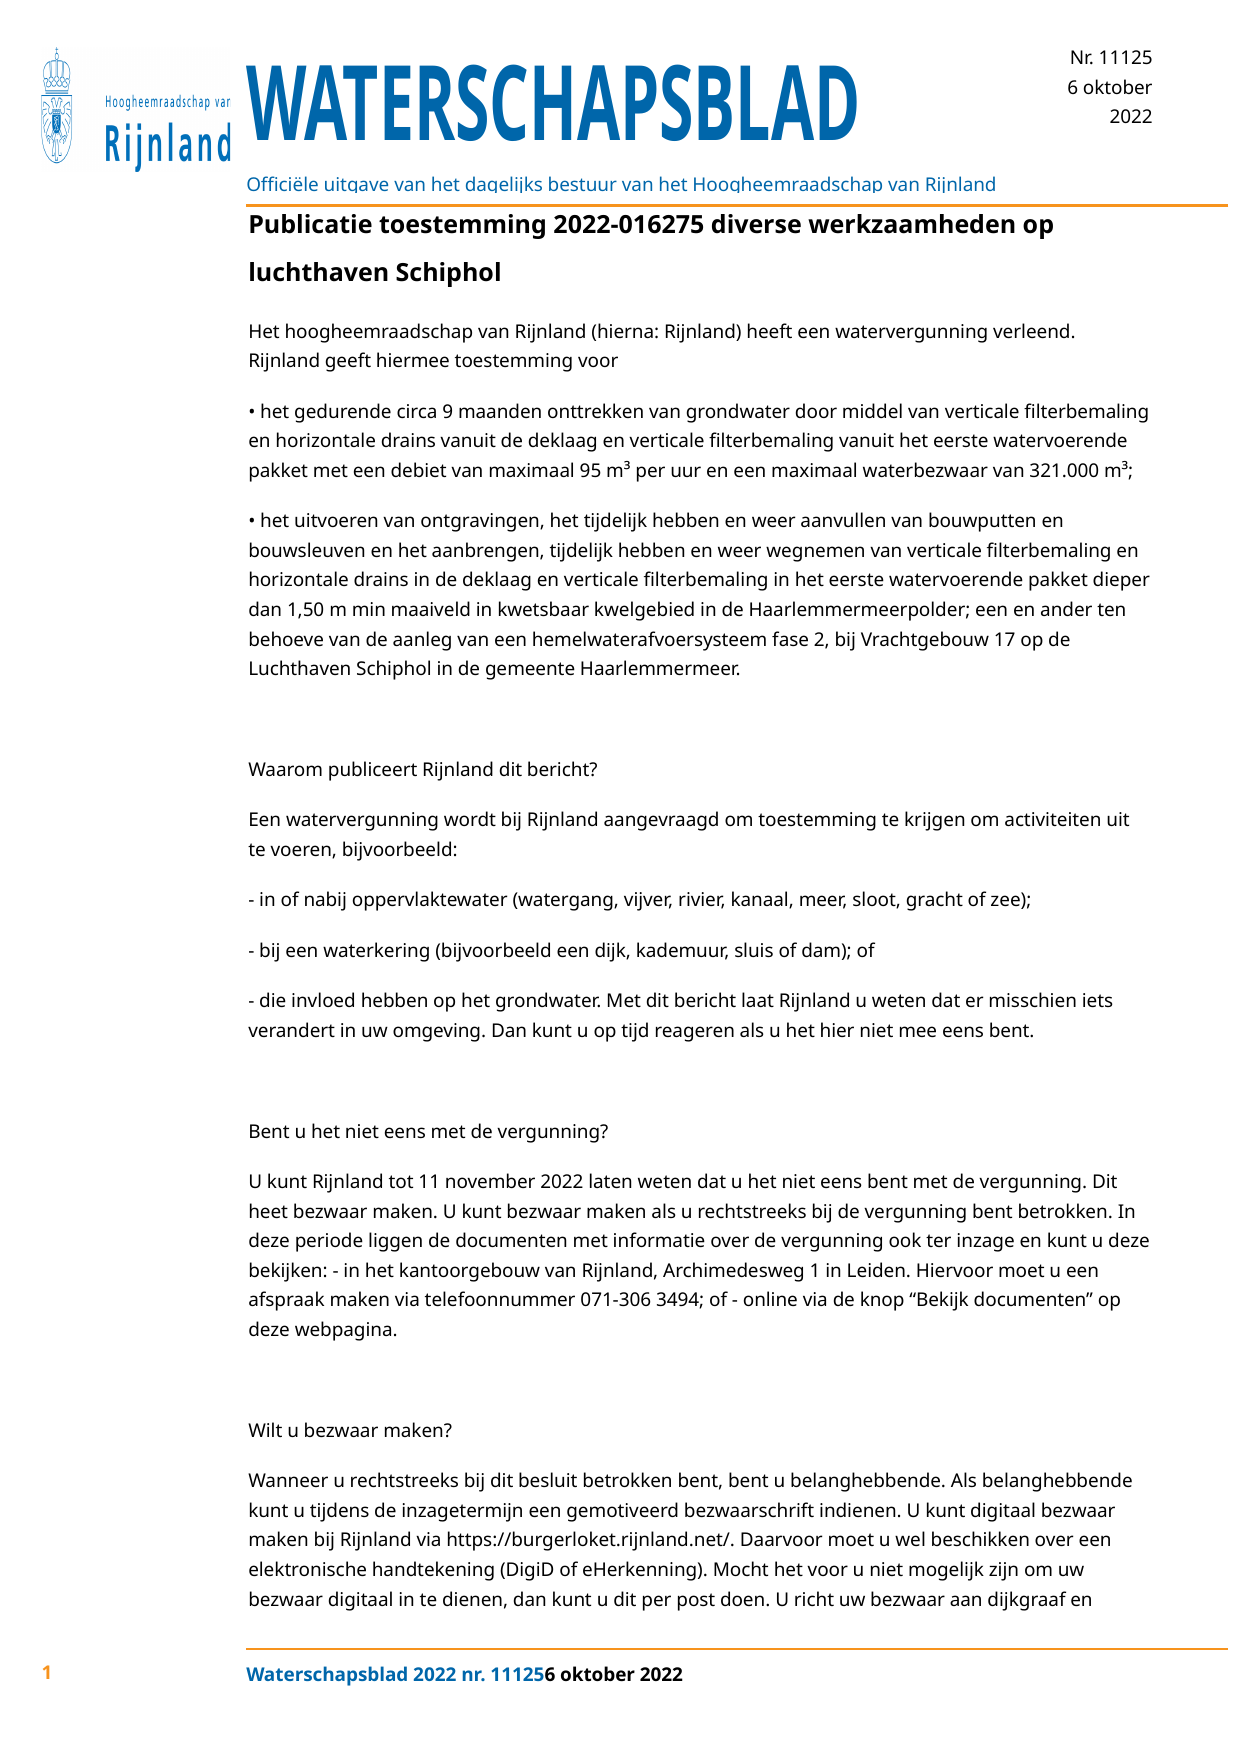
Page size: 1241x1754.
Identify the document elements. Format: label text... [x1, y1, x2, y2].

text • het gedurende circa 9 maanden onttrekken van grondwater door middel van verticale filterbemaling en horizontale drains vanuit de deklaag en verticale filterbemaling vanuit het eerste watervoerende pakket met een debiet van maximaal 95 m³ per uur en een maximaal waterbezwaar van 321.000 m³; [248, 398, 1152, 483]
text - bij een waterkering (bijvoorbeeld een dijk, kademuur, sluis of dam); of [248, 937, 1152, 963]
text - die invloed hebben op het grondwater. Met dit bericht laat Rijnland u weten dat er misschien iets verandert in uw omgeving. Dan kunt u op tijd reageren als u het hier niet mee eens bent. [248, 987, 1152, 1043]
text Een watervergunning wordt bij Rijnland aangevraagd om toestemming te krijgen om activiteiten uit te voeren, bijvoorbeeld: [248, 807, 1152, 862]
text Publicatie toestemming 2022-016275 diverse werkzaamheden op luchthaven Schiphol [248, 207, 1152, 288]
text • het uitvoeren van ontgravingen, het tijdelijk hebben en weer aanvullen van bouwputten en bouwsleuven en het aanbrengen, tijdelijk hebben en weer wegnemen van verticale filterbemaling en horizontale drains in de deklaag en verticale filterbemaling in het eerste watervoerende pakket dieper dan 1,50 m min maaiveld in kwetsbaar kwelgebied in de Haarlemmermeerpolder; een en ander ten behoeve van de aanleg van een hemelwaterafvoersysteem fase 2, bij Vrachtgebouw 17 op de Luchthaven Schiphol in de gemeente Haarlemmermeer. [248, 507, 1152, 681]
text Het hoogheemraadschap van Rijnland (hierna: Rijnland) heeft een watervergunning verleend. Rijnland geeft hiermee toestemming voor [248, 318, 1152, 373]
text Waarom publiceert Rijnland dit bericht? [248, 756, 1152, 782]
text Wanneer u rechtstreeks bij dit besluit betrokken bent, bent u belanghebbende. Als belanghebbende kunt u tijdens de inzagetermijn een gemotiveerd bezwaarschrift indienen. U kunt digitaal bezwaar maken bij Rijnland via https://burgerloket.rijnland.net/. Daarvoor moet u wel beschikken over een elektronische handtekening (DigiD of eHerkenning). Mocht het voor u niet mogelijk zijn om uw bezwaar digitaal in te dienen, dan kunt u dit per post doen. U richt uw bezwaar aan dijkgraaf en [248, 1467, 1152, 1612]
text Wilt u bezwaar maken? [248, 1417, 1152, 1443]
text - in of nabij oppervlaktewater (watergang, vijver, rivier, kanaal, meer, sloot, gracht of zee); [248, 887, 1152, 912]
picture [41, 47, 231, 172]
text U kunt Rijnland tot 11 november 2022 laten weten dat u het niet eens bent met de vergunning. Dit heet bezwaar maken. U kunt bezwaar maken als u rechtstreeks bij de vergunning bent betrokken. In deze periode liggen de documenten met informatie over de vergunning ook ter inzage en kunt u deze bekijken: - in het kantoorgebouw van Rijnland, Archimedesweg 1 in Leiden. Hiervoor moet u een afspraak maken via telefoonnummer 071-306 3494; of - online via de knop “Bekijk documenten” op deze webpagina. [248, 1168, 1152, 1342]
text Bent u het niet eens met de vergunning? [248, 1118, 1152, 1144]
